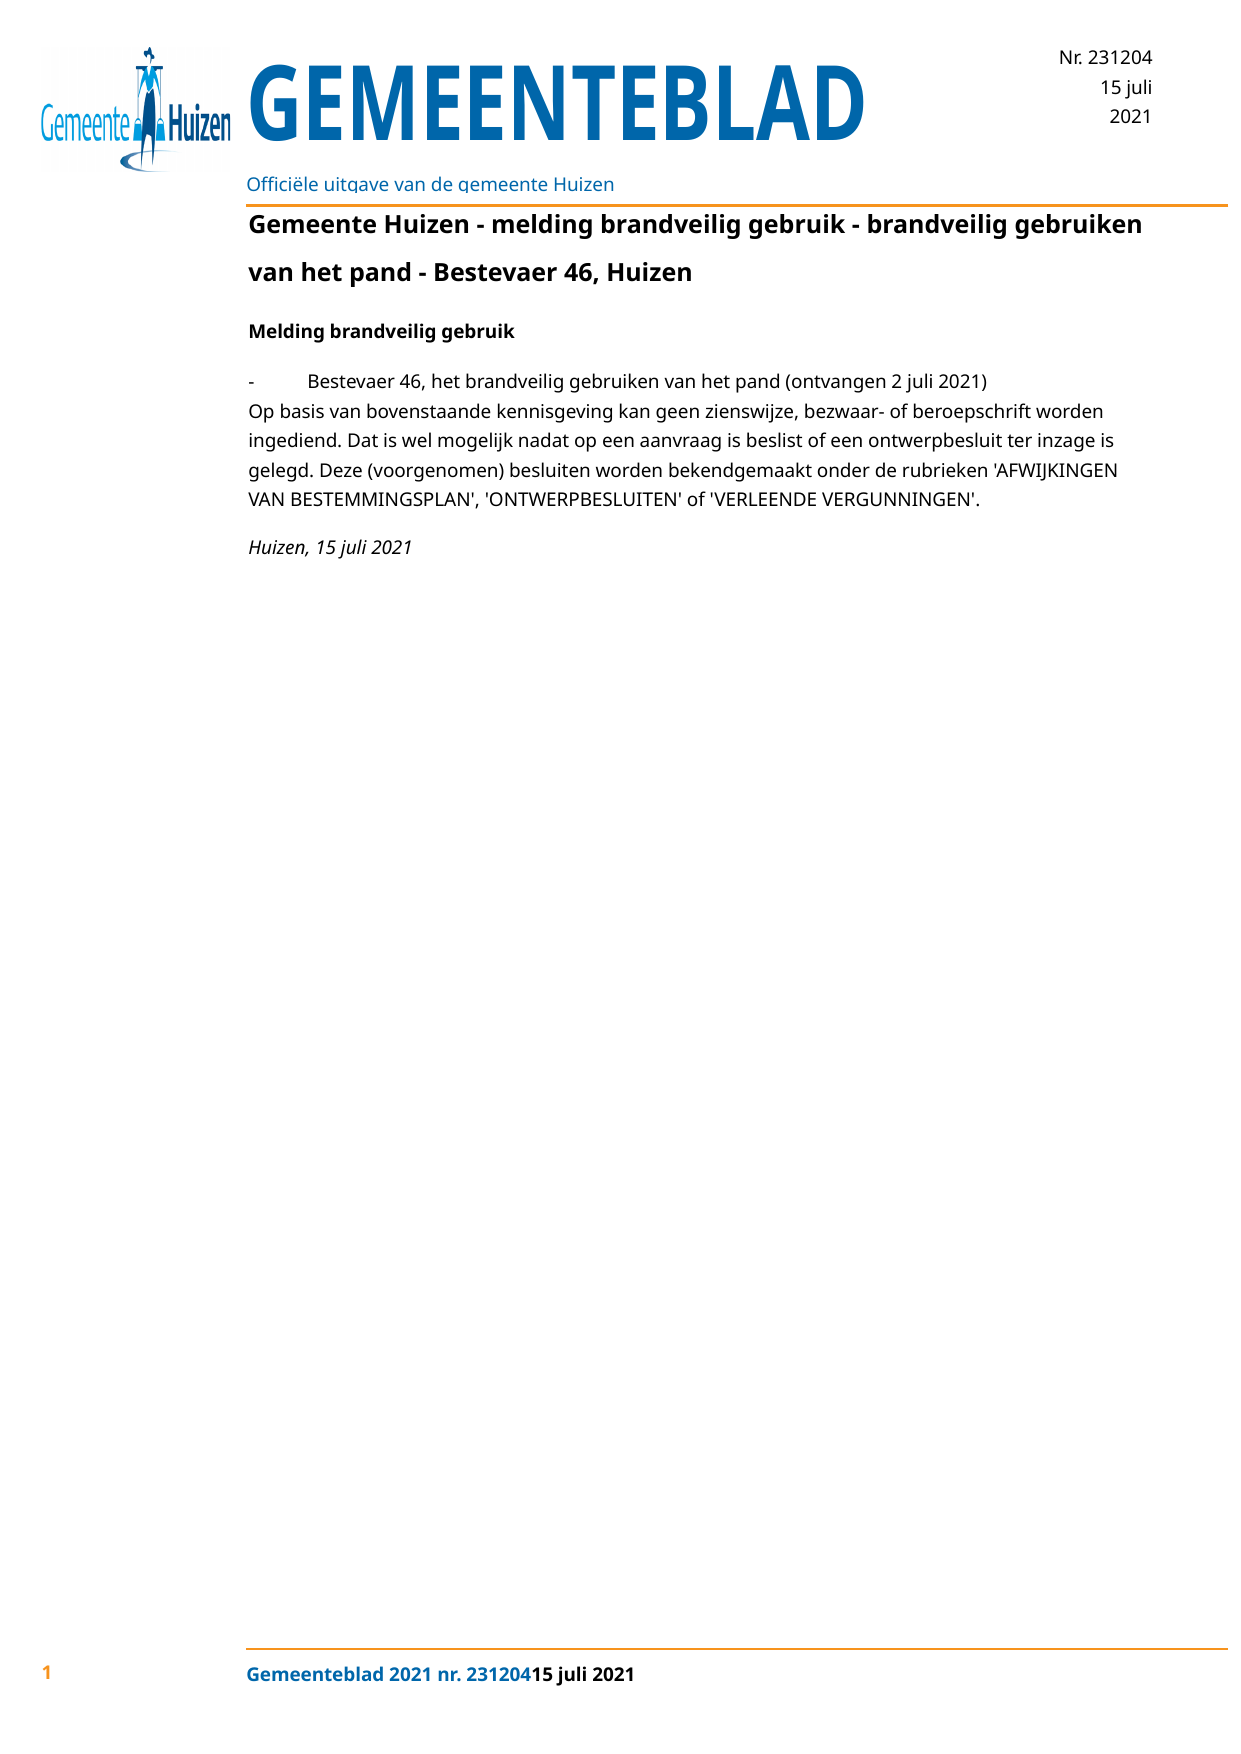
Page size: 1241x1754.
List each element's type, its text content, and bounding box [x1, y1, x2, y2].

picture [41, 47, 231, 172]
text Op basis van bovenstaande kennisgeving kan geen zienswijze, bezwaar- of beroepschrift worden ingediend. Dat is wel mogelijk nadat op een aanvraag is beslist of een ontwerpbesluit ter inzage is gelegd. Deze (voorgenomen) besluiten worden bekendgemaakt onder de rubrieken 'AFWIJKINGEN VAN BESTEMMINGSPLAN', 'ONTWERPBESLUITEN' of 'VERLEENDE VERGUNNINGEN'. [248, 398, 1152, 512]
text Melding brandveilig gebruik [248, 318, 1152, 344]
list Bestevaer 46, het brandveilig gebruiken van het pand (ontvangen 2 juli 2021) [248, 368, 1152, 394]
text Gemeente Huizen - melding brandveilig gebruik - brandveilig gebruiken van het pand - Bestevaer 46, Huizen [248, 207, 1152, 288]
text Huizen, 15 juli 2021 [248, 534, 1152, 560]
